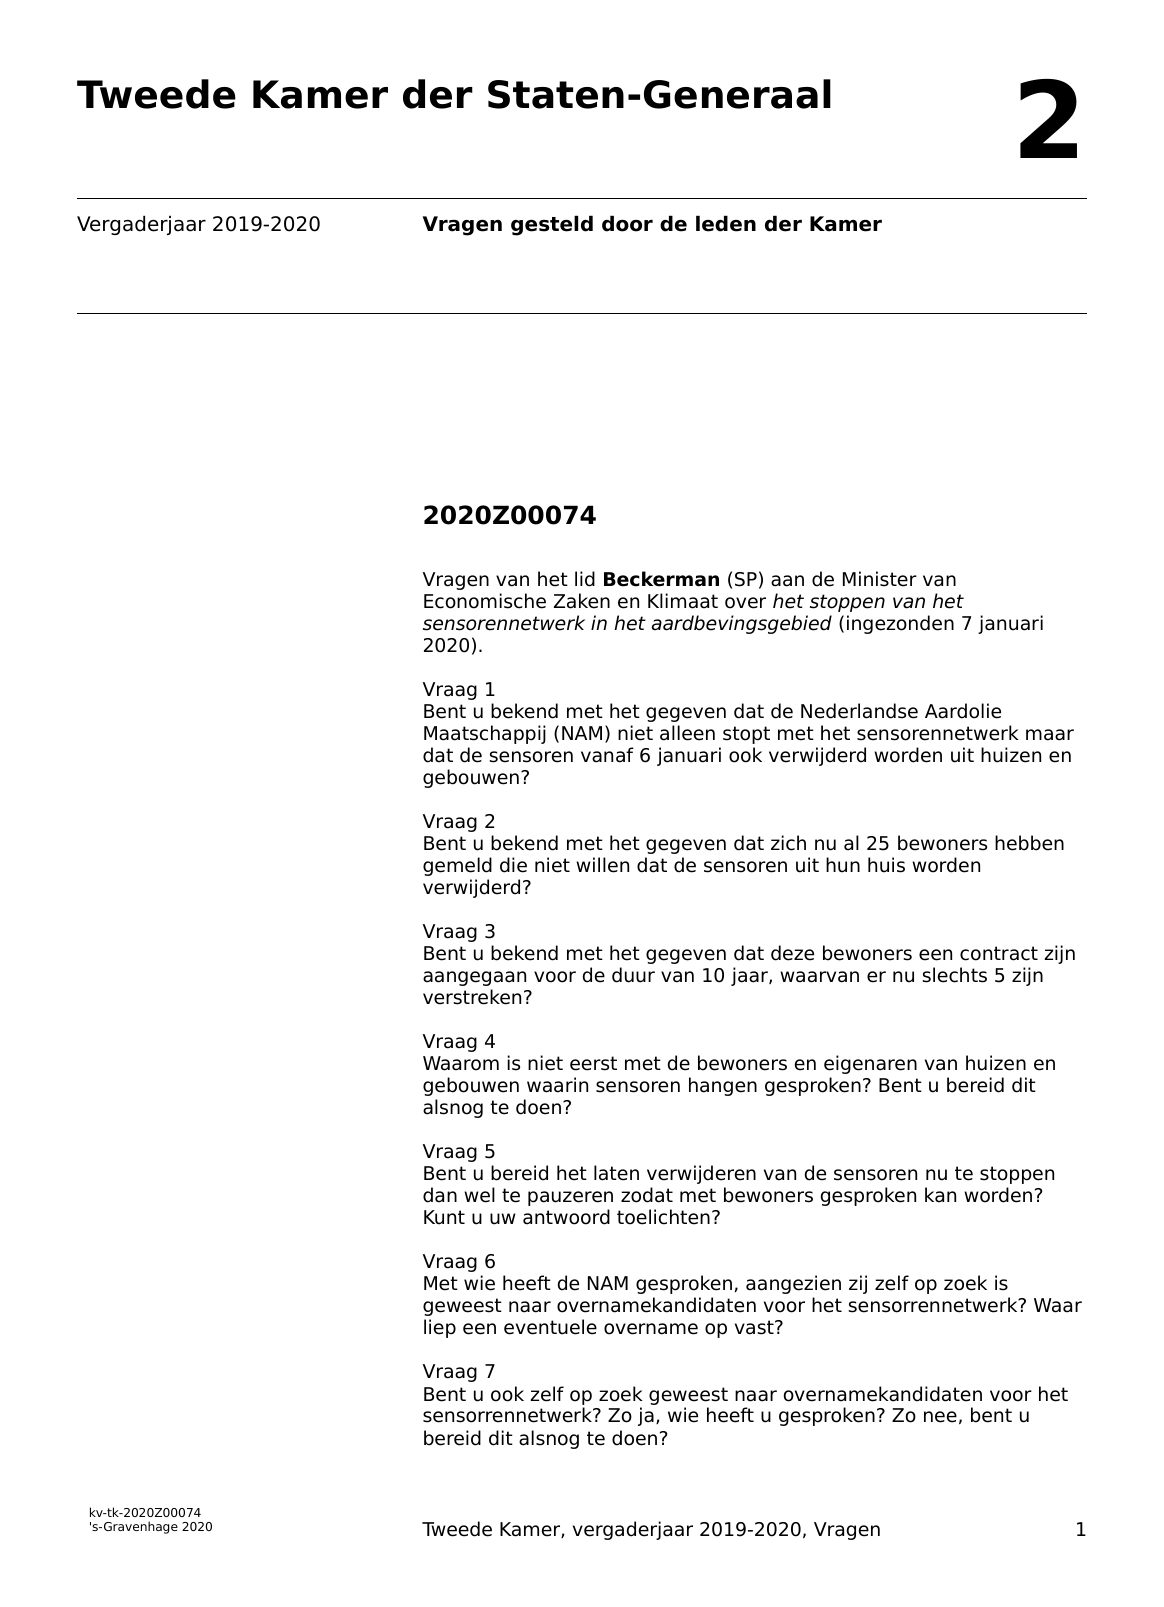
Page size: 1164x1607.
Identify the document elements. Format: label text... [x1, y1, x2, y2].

text Vraag 1 [422, 679, 1087, 701]
text 's-Gravenhage 2020 [88, 1520, 323, 1534]
table_header Tweede Kamer der Staten-Generaal [77, 59, 886, 198]
text Bent u bereid het laten verwijderen van de sensoren nu te stoppen dan wel te pauzeren zodat met bewoners gesproken kan worden? Kunt u uw antwoord toelichten? [422, 1163, 1087, 1229]
text Vraag 3 [422, 921, 1087, 943]
table_header 2 [886, 59, 1087, 198]
text Bent u ook zelf op zoek geweest naar overnamekandidaten voor het sensorrennetwerk? Zo ja, wie heeft u gesproken? Zo nee, bent u bereid dit alsnog te doen? [422, 1383, 1087, 1449]
text Vraag 4 [422, 1031, 1087, 1053]
table_cell Vragen gesteld door de leden der Kamer [422, 199, 1087, 313]
text Vraag 2 [422, 811, 1087, 833]
text Vragen van het lid Beckerman (SP) aan de Minister van Economische Zaken en Klimaat over het stoppen van het sensorennetwerk in het aardbevingsgebied (ingezonden 7 januari 2020). [422, 569, 1087, 657]
text 2020Z00074 [422, 501, 1087, 531]
text Waarom is niet eerst met de bewoners en eigenaren van huizen en gebouwen waarin sensoren hangen gesproken? Bent u bereid dit alsnog te doen? [422, 1053, 1087, 1119]
text Bent u bekend met het gegeven dat deze bewoners een contract zijn aangegaan voor de duur van 10 jaar, waarvan er nu slechts 5 zijn verstreken? [422, 943, 1087, 1009]
text Bent u bekend met het gegeven dat zich nu al 25 bewoners hebben gemeld die niet willen dat de sensoren uit hun huis worden verwijderd? [422, 833, 1087, 899]
text kv-tk-2020Z00074 [88, 1506, 323, 1520]
text Vraag 6 [422, 1251, 1087, 1273]
table_cell Vergaderjaar 2019-2020 [77, 199, 422, 313]
text Vraag 7 [422, 1361, 1087, 1383]
text Bent u bekend met het gegeven dat de Nederlandse Aardolie Maatschappij (NAM) niet alleen stopt met het sensorennetwerk maar dat de sensoren vanaf 6 januari ook verwijderd worden uit huizen en gebouwen? [422, 701, 1087, 789]
text Vraag 5 [422, 1141, 1087, 1163]
text Met wie heeft de NAM gesproken, aangezien zij zelf op zoek is geweest naar overnamekandidaten voor het sensorrennetwerk? Waar liep een eventuele overname op vast? [422, 1273, 1087, 1339]
